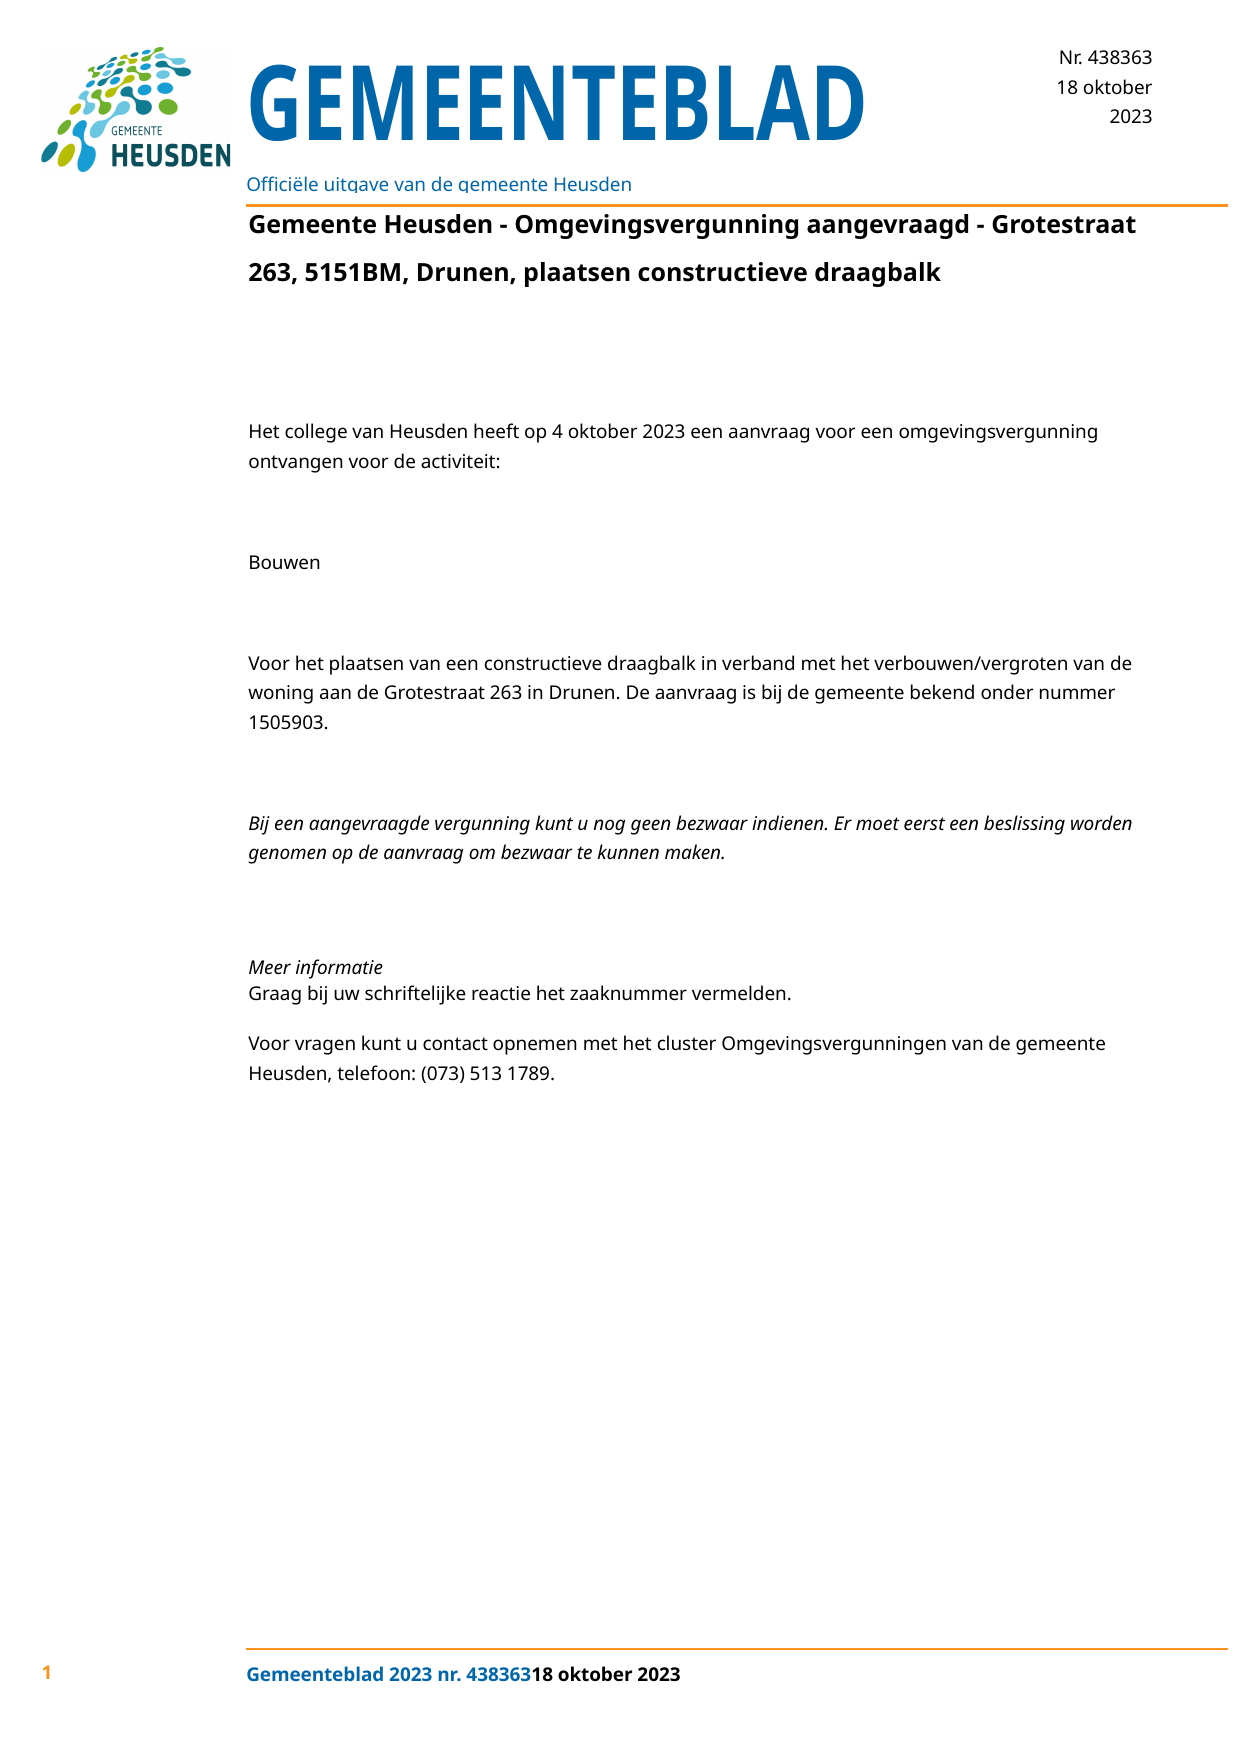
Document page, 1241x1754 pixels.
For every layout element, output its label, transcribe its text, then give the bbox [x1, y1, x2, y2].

text Graag bij uw schriftelijke reactie het zaaknummer vermelden. [248, 980, 1152, 1005]
text Het college van Heusden heeft op 4 oktober 2023 een aanvraag voor een omgevingsvergunning ontvangen voor de activiteit: [248, 419, 1152, 474]
picture [41, 47, 231, 172]
text Gemeente Heusden - Omgevingsvergunning aangevraagd - Grotestraat 263, 5151BM, Drunen, plaatsen constructieve draagbalk [248, 207, 1152, 288]
text Meer informatie [248, 954, 1152, 980]
text Bouwen [248, 549, 1152, 575]
text Voor vragen kunt u contact opnemen met het cluster Omgevingsvergunningen van de gemeente Heusden, telefoon: (073) 513 1789. [248, 1030, 1152, 1085]
text Voor het plaatsen van een constructieve draagbalk in verband met het verbouwen/vergroten van de woning aan de Grotestraat 263 in Drunen. De aanvraag is bij de gemeente bekend onder nummer 1505903. [248, 650, 1152, 735]
text Bij een aangevraagde vergunning kunt u nog geen bezwaar indienen. Er moet eerst een beslissing worden genomen op de aanvraag om bezwaar te kunnen maken. [248, 810, 1152, 865]
